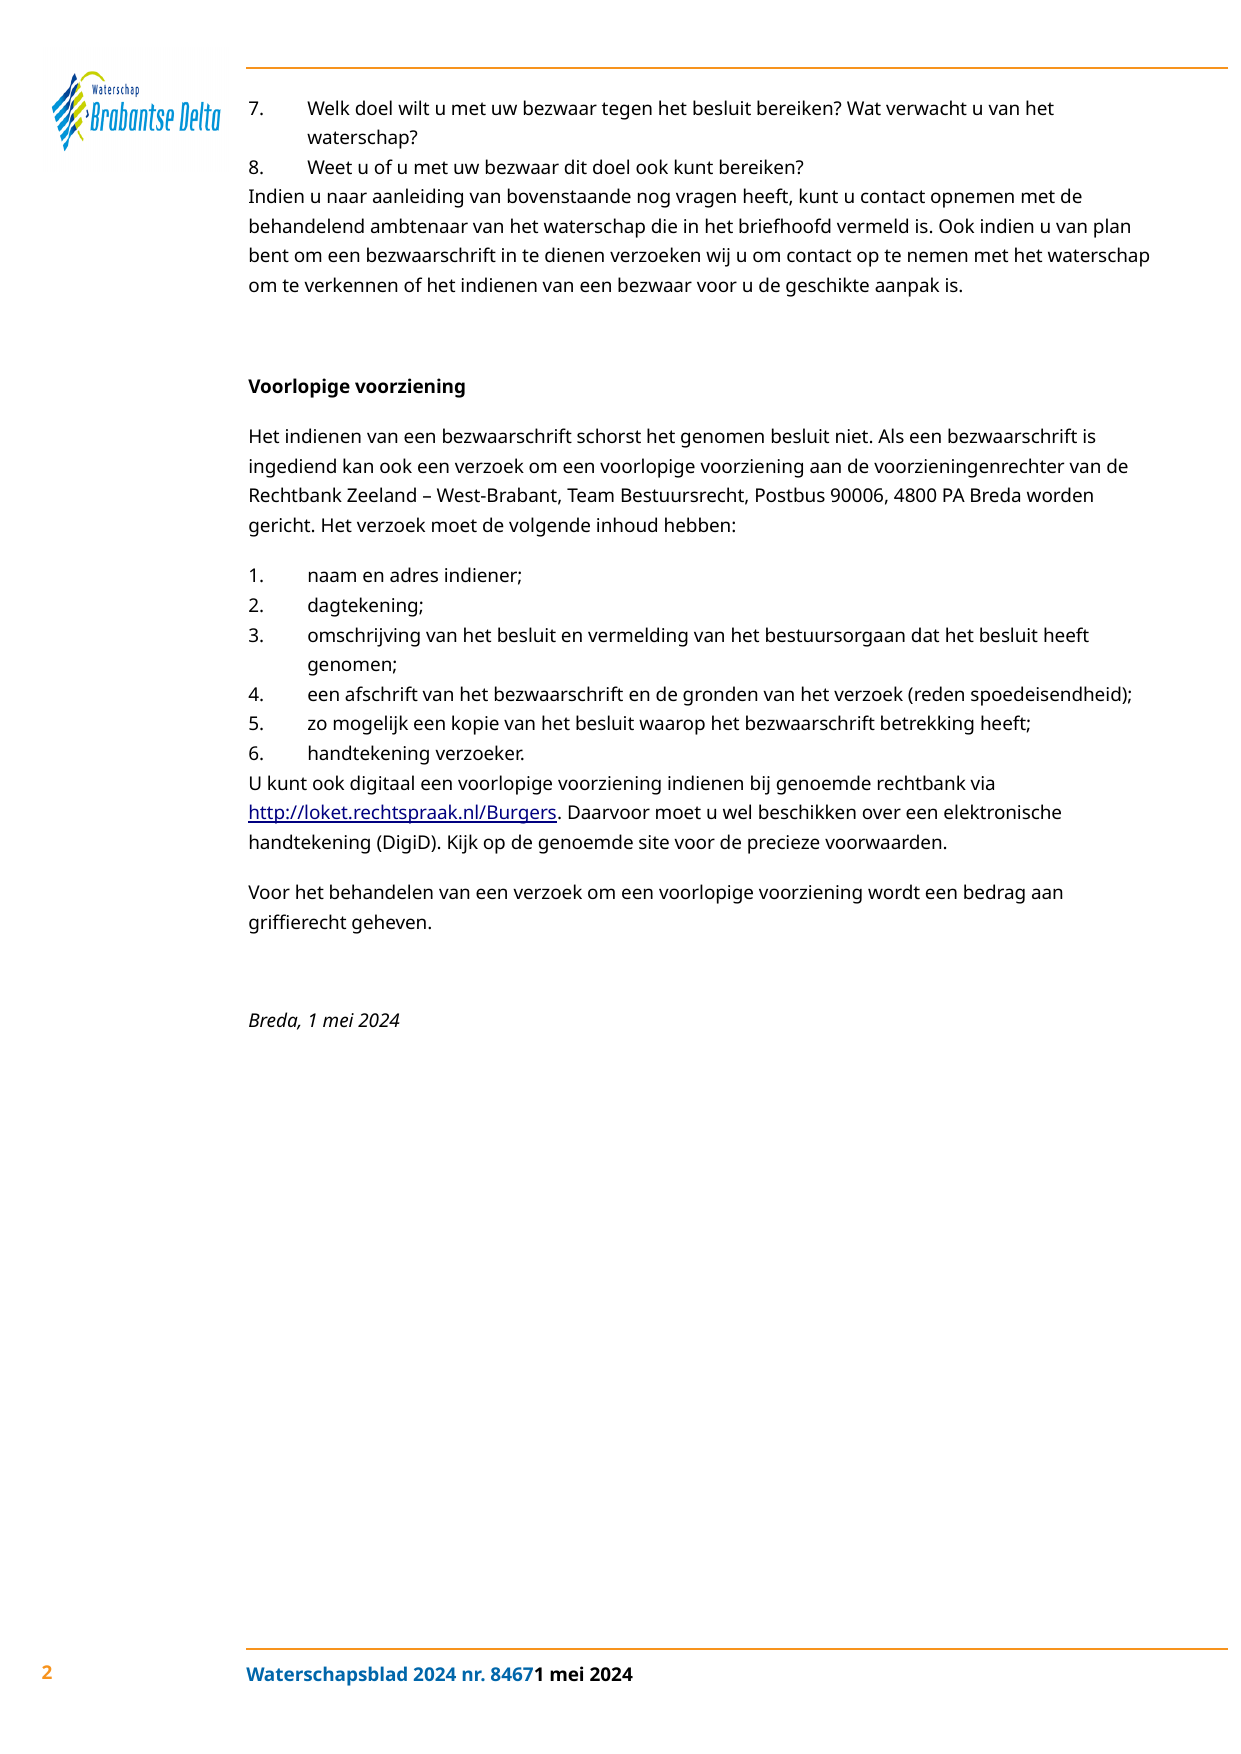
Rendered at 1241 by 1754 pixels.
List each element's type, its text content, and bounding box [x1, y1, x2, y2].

list dagtekening; [248, 592, 1152, 618]
list Welk doel wilt u met uw bezwaar tegen het besluit bereiken? Wat verwacht u van het waterschap? [248, 95, 1152, 150]
text Indien u naar aanleiding van bovenstaande nog vragen heeft, kunt u contact opnemen met de behandelend ambtenaar van het waterschap die in het briefhoofd vermeld is. Ook indien u van plan bent om een bezwaarschrift in te dienen verzoeken wij u om contact op te nemen met het waterschap om te verkennen of het indienen van een bezwaar voor u de geschikte aanpak is. [248, 183, 1152, 298]
list handtekening verzoeker. [248, 740, 1152, 766]
list omschrijving van het besluit en vermelding van het bestuursorgaan dat het besluit heeft genomen; [248, 622, 1152, 677]
text Voor het behandelen van een verzoek om een voorlopige voorziening wordt een bedrag aan griffierecht geheven. [248, 879, 1152, 935]
list zo mogelijk een kopie van het besluit waarop het bezwaarschrift betrekking heeft; [248, 711, 1152, 736]
list een afschrift van het bezwaarschrift en de gronden van het verzoek (reden spoedeisendheid); [248, 681, 1152, 707]
list Weet u of u met uw bezwaar dit doel ook kunt bereiken? [248, 154, 1152, 180]
text Voorlopige voorziening [248, 373, 1152, 399]
list naam en adres indiener; [248, 563, 1152, 588]
text Breda, 1 mei 2024 [248, 1007, 1152, 1033]
picture [41, 47, 231, 172]
text Het indienen van een bezwaarschrift schorst het genomen besluit niet. Als een bezwaarschrift is ingediend kan ook een verzoek om een voorlopige voorziening aan de voorzieningenrechter van de Rechtbank Zeeland – West-Brabant, Team Bestuursrecht, Postbus 90006, 4800 PA Breda worden gericht. Het verzoek moet de volgende inhoud hebben: [248, 423, 1152, 538]
text U kunt ook digitaal een voorlopige voorziening indienen bij genoemde rechtbank via http://loket.rechtspraak.nl/Burgers. Daarvoor moet u wel beschikken over een elektronische handtekening (DigiD). Kijk op de genoemde site voor de precieze voorwaarden. [248, 770, 1152, 855]
